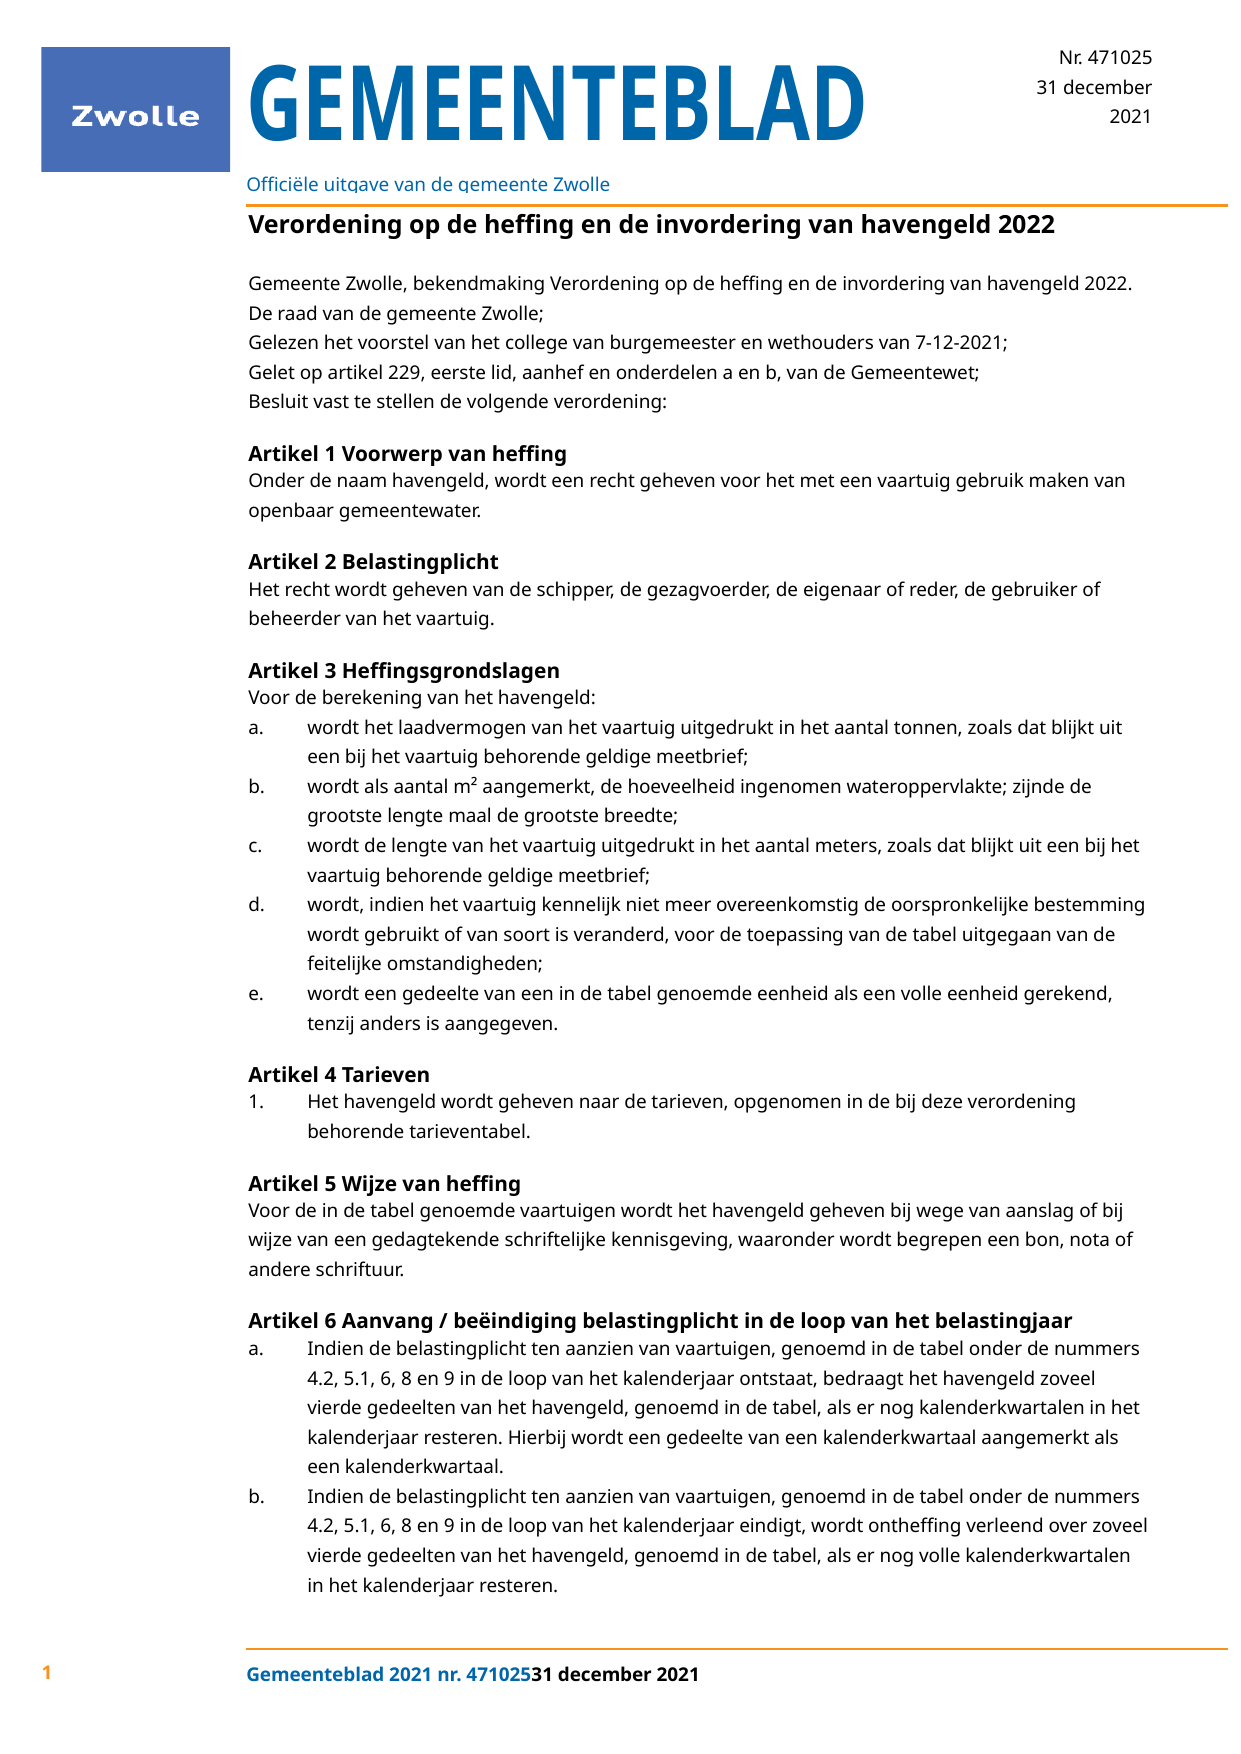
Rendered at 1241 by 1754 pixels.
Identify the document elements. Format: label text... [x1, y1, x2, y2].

text Voor de in de tabel genoemde vaartuigen wordt het havengeld geheven bij wege van aanslag of bij wijze van een gedagtekende schriftelijke kennisgeving, waaronder wordt begrepen een bon, nota of andere schriftuur. [248, 1197, 1152, 1282]
list Het havengeld wordt geheven naar de tarieven, opgenomen in de bij deze verordening behorende tarieventabel. [248, 1089, 1152, 1144]
text Artikel 4 Tarieven [248, 1060, 1152, 1089]
text Artikel 6 Aanvang / beëindiging belastingplicht in de loop van het belastingjaar [248, 1307, 1152, 1335]
text Het recht wordt geheven van de schipper, de gezagvoerder, de eigenaar of reder, de gebruiker of beheerder van het vaartuig. [248, 576, 1152, 631]
text Verordening op de heffing en de invordering van havengeld 2022 [248, 207, 1152, 241]
list wordt het laadvermogen van het vaartuig uitgedrukt in het aantal tonnen, zoals dat blijkt uit een bij het vaartuig behorende geldige meetbrief; [248, 714, 1152, 769]
list wordt als aantal m² aangemerkt, de hoeveelheid ingenomen wateroppervlakte; zijnde de grootste lengte maal de grootste breedte; [248, 773, 1152, 828]
list Indien de belastingplicht ten aanzien van vaartuigen, genoemd in de tabel onder de nummers 4.2, 5.1, 6, 8 en 9 in de loop van het kalenderjaar eindigt, wordt ontheffing verleend over zoveel vierde gedeelten van het havengeld, genoemd in de tabel, als er nog volle kalenderkwartalen in het kalenderjaar resteren. [248, 1483, 1152, 1597]
text Artikel 5 Wijze van heffing [248, 1169, 1152, 1197]
list Indien de belastingplicht ten aanzien van vaartuigen, genoemd in de tabel onder de nummers 4.2, 5.1, 6, 8 en 9 in de loop van het kalenderjaar ontstaat, bedraagt het havengeld zoveel vierde gedeelten van het havengeld, genoemd in de tabel, als er nog kalenderkwartalen in het kalenderjaar resteren. Hierbij wordt een gedeelte van een kalenderkwartaal aangemerkt als een kalenderkwartaal. [248, 1335, 1152, 1479]
text Voor de berekening van het havengeld: [248, 684, 1152, 710]
list wordt de lengte van het vaartuig uitgedrukt in het aantal meters, zoals dat blijkt uit een bij het vaartuig behorende geldige meetbrief; [248, 832, 1152, 888]
text De raad van de gemeente Zwolle; [248, 300, 1152, 326]
text Artikel 1 Voorwerp van heffing [248, 439, 1152, 467]
text Gelet op artikel 229, eerste lid, aanhef en onderdelen a en b, van de Gemeentewet; [248, 359, 1152, 385]
text Besluit vast te stellen de volgende verordening: [248, 389, 1152, 414]
text Artikel 2 Belastingplicht [248, 547, 1152, 576]
list wordt, indien het vaartuig kennelijk niet meer overeenkomstig de oorspronkelijke bestemming wordt gebruikt of van soort is veranderd, voor de toepassing van de tabel uitgegaan van de feitelijke omstandigheden; [248, 891, 1152, 976]
text Artikel 3 Heffingsgrondslagen [248, 656, 1152, 684]
picture [41, 47, 231, 172]
text Gelezen het voorstel van het college van burgemeester en wethouders van 7-12-2021; [248, 329, 1152, 355]
text Onder de naam havengeld, wordt een recht geheven voor het met een vaartuig gebruik maken van openbaar gemeentewater. [248, 467, 1152, 523]
list wordt een gedeelte van een in de tabel genoemde eenheid als een volle eenheid gerekend, tenzij anders is aangegeven. [248, 980, 1152, 1036]
text Gemeente Zwolle, bekendmaking Verordening op de heffing en de invordering van havengeld 2022. [248, 270, 1152, 296]
